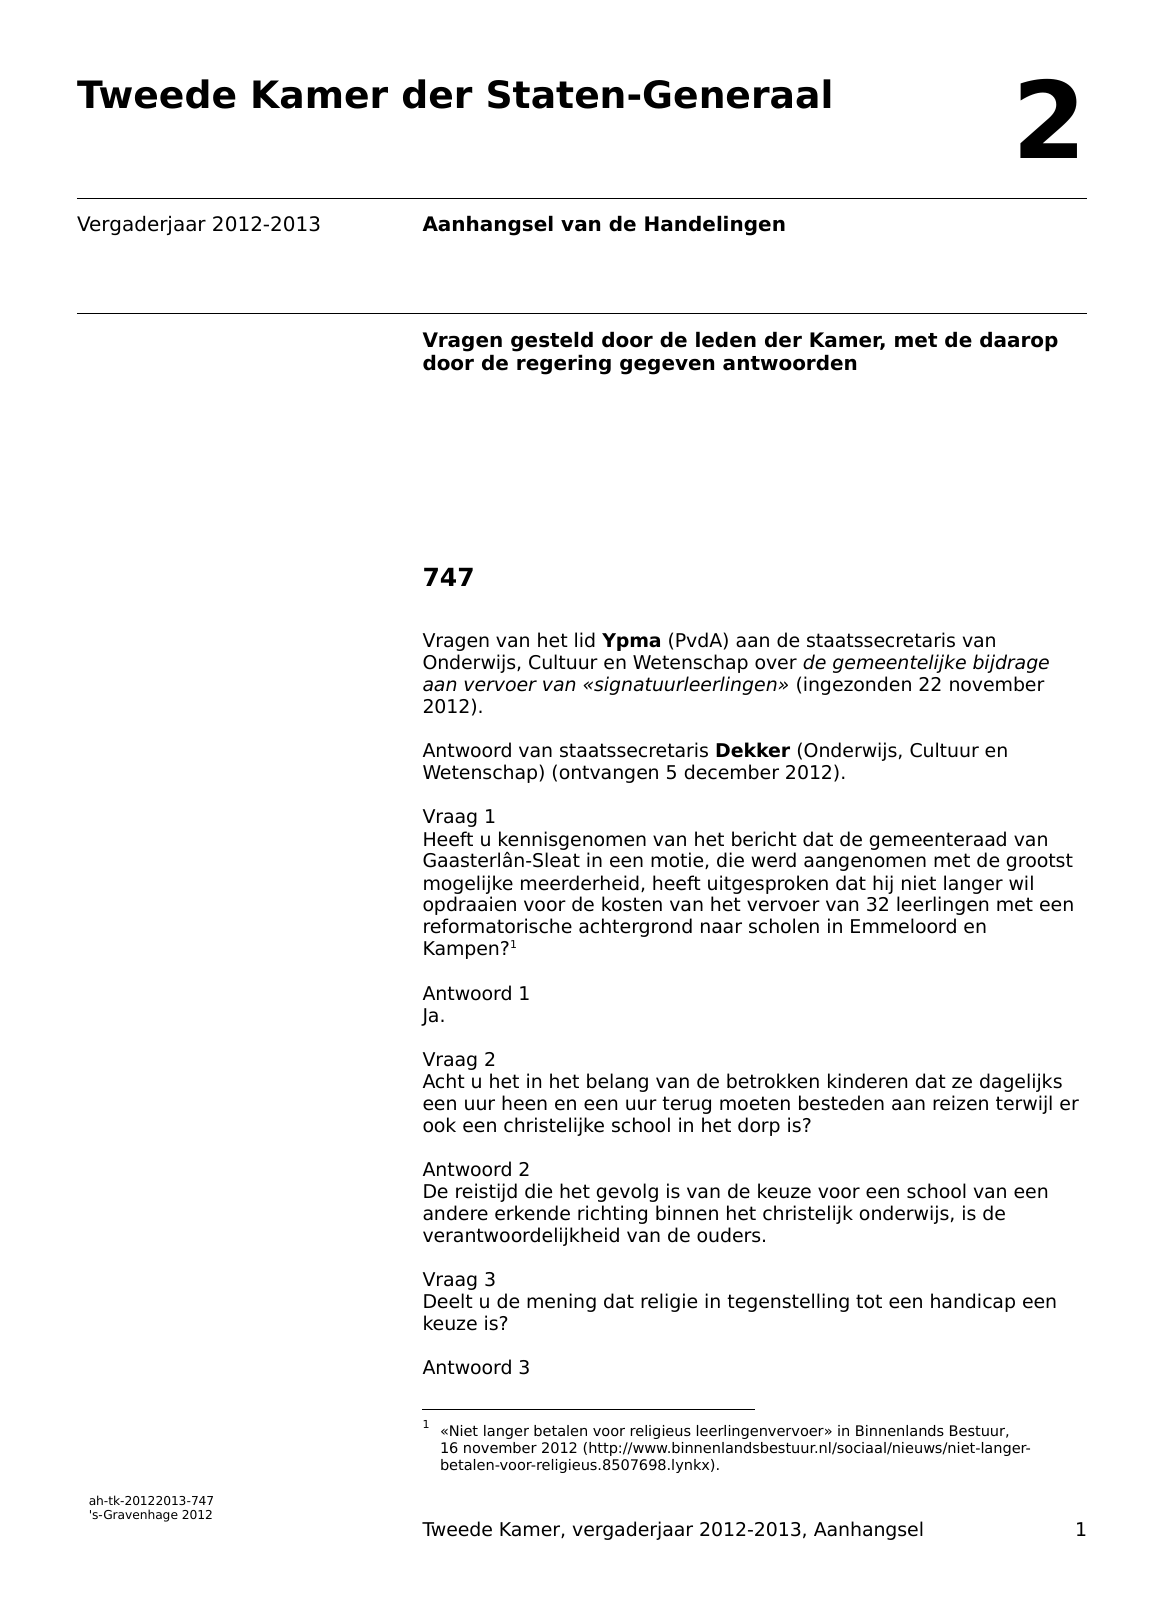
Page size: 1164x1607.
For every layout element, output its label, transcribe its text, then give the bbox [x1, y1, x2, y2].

text 747 [422, 563, 1087, 592]
text Vraag 3 [422, 1269, 1087, 1291]
text Antwoord 3 [422, 1357, 1087, 1379]
text 's-Gravenhage 2012 [88, 1508, 323, 1522]
text Acht u het in het belang van de betrokken kinderen dat ze dagelijks een uur heen en een uur terug moeten besteden aan reizen terwijl er ook een christelijke school in het dorp is? [422, 1071, 1087, 1137]
table_cell Vragen gesteld door de leden der Kamer, met de daarop door de regering gegeven antwoorden [422, 314, 1087, 375]
text «Niet langer betalen voor religieus leerlingenvervoer» in Binnenlands Bestuur, 16 november 2012 (http://www.binnenlandsbestuur.nl/sociaal/nieuws/niet-langer-betalen-voor-religieus.8507698.lynkx). [422, 1418, 1087, 1474]
text Vragen van het lid Ypma (PvdA) aan de staatssecretaris van Onderwijs, Cultuur en Wetenschap over de gemeentelijke bijdrage aan vervoer van «signatuurleerlingen» (ingezonden 22 november 2012). [422, 630, 1087, 718]
table_header Tweede Kamer der Staten-Generaal [77, 59, 886, 198]
text Vraag 1 [422, 806, 1087, 828]
table_header 2 [886, 59, 1087, 198]
text De reistijd die het gevolg is van de keuze voor een school van een andere erkende richting binnen het christelijk onderwijs, is de verantwoordelijkheid van de ouders. [422, 1181, 1087, 1247]
table_cell Aanhangsel van de Handelingen [422, 199, 1087, 313]
table_cell [77, 314, 422, 375]
text Ja. [422, 1004, 1087, 1026]
text Antwoord van staatssecretaris Dekker (Onderwijs, Cultuur en Wetenschap) (ontvangen 5 december 2012). [422, 740, 1087, 784]
table_cell Vergaderjaar 2012-2013 [77, 199, 422, 313]
text Vraag 2 [422, 1049, 1087, 1071]
text ah-tk-20122013-747 [88, 1494, 323, 1508]
text Heeft u kennisgenomen van het bericht dat de gemeenteraad van Gaasterlân-Sleat in een motie, die werd aangenomen met de grootst mogelijke meerderheid, heeft uitgesproken dat hij niet langer wil opdraaien voor de kosten van het vervoer van 32 leerlingen met een reformatorische achtergrond naar scholen in Emmeloord en Kampen? [422, 828, 1087, 960]
text Deelt u de mening dat religie in tegenstelling tot een handicap een keuze is? [422, 1291, 1087, 1335]
text Antwoord 2 [422, 1159, 1087, 1181]
text Antwoord 1 [422, 982, 1087, 1004]
